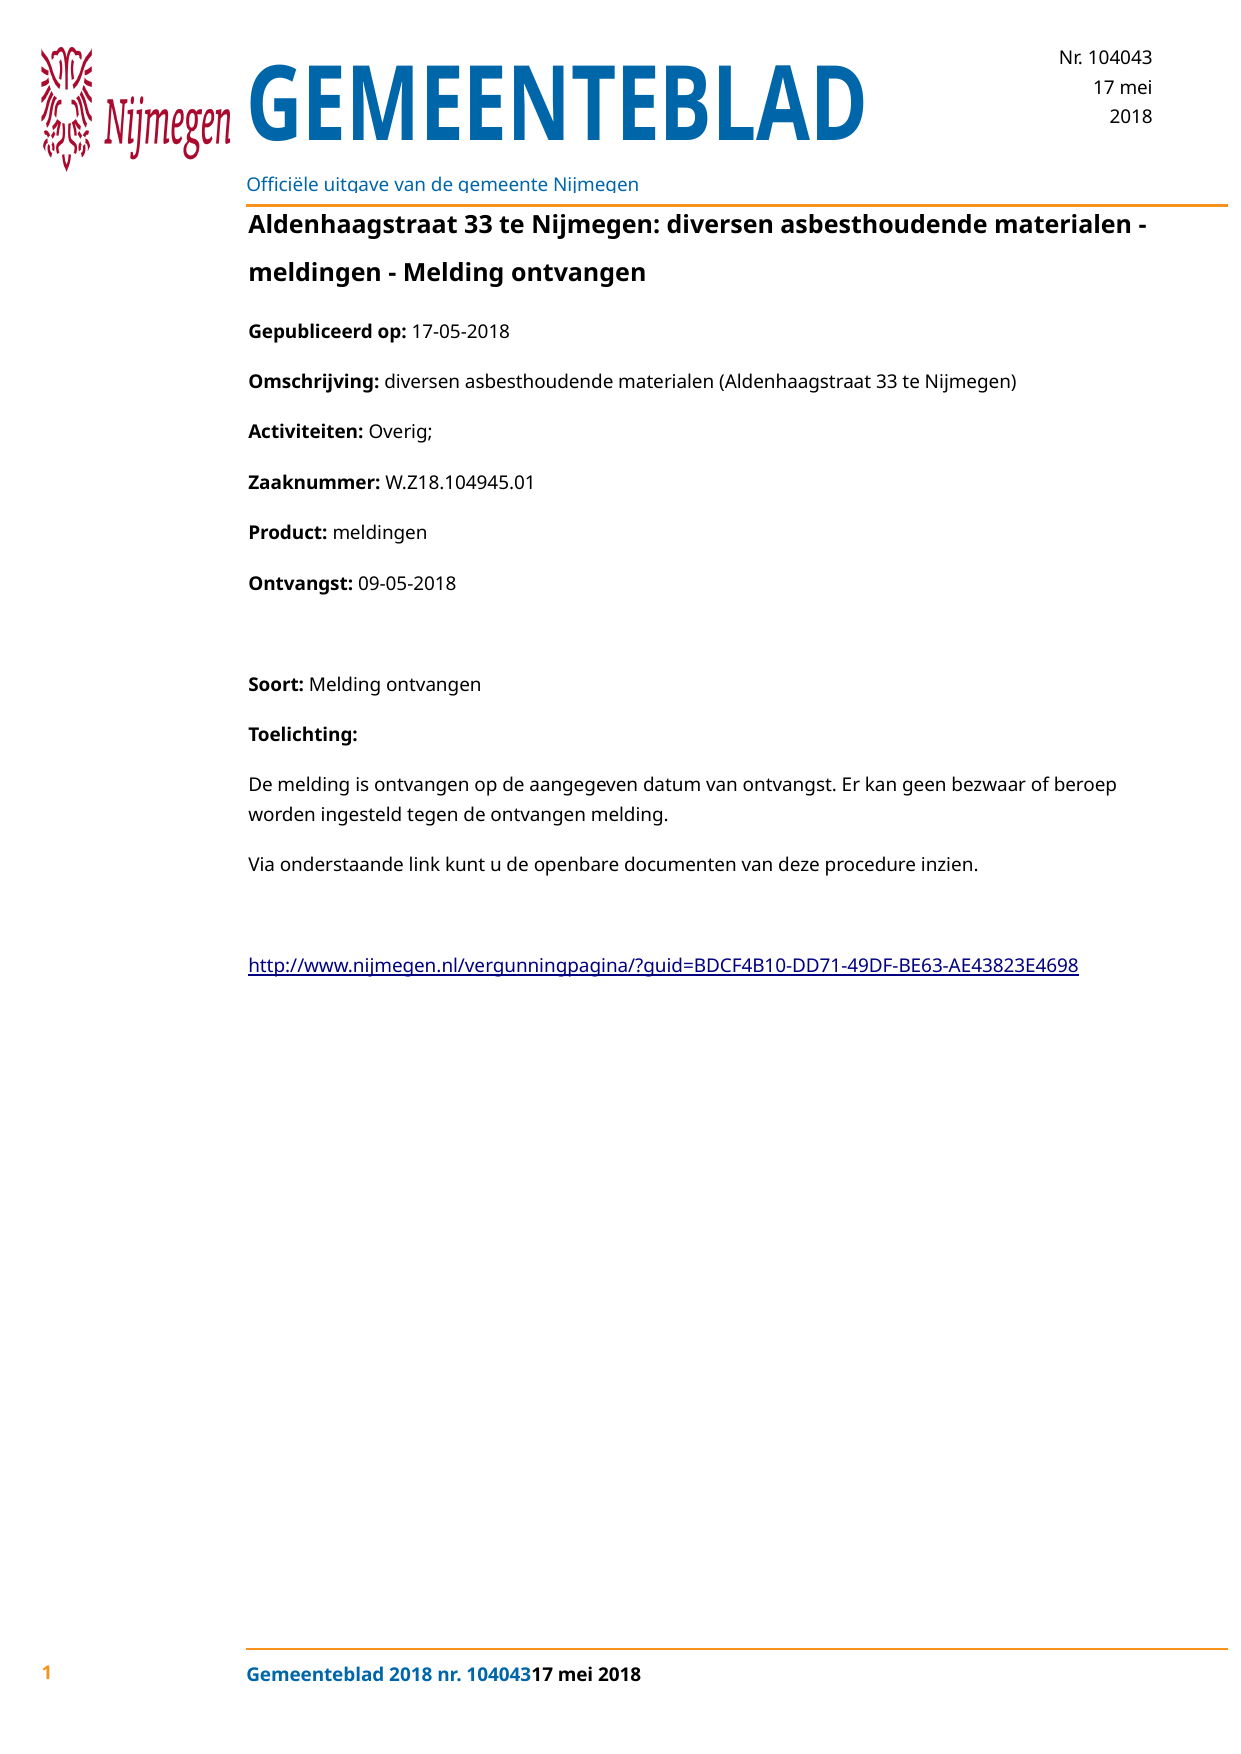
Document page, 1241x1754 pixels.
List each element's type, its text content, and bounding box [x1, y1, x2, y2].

text Via onderstaande link kunt u de openbare documenten van deze procedure inzien. [248, 852, 1152, 877]
text Ontvangst: 09-05-2018 [248, 570, 1152, 596]
text Zaaknummer: W.Z18.104945.01 [248, 469, 1152, 495]
text Soort: Melding ontvangen [248, 671, 1152, 697]
text Aldenhaagstraat 33 te Nijmegen: diversen asbesthoudende materialen - meldingen - Melding ontvangen [248, 207, 1152, 288]
text Omschrijving: diversen asbesthoudende materialen (Aldenhaagstraat 33 te Nijmegen) [248, 368, 1152, 394]
text http://www.nijmegen.nl/vergunningpagina/?guid=BDCF4B10-DD71-49DF-BE63-AE43823E4698 [248, 952, 1152, 978]
text Activiteiten: Overig; [248, 419, 1152, 444]
text De melding is ontvangen op de aangegeven datum van ontvangst. Er kan geen bezwaar of beroep worden ingesteld tegen de ontvangen melding. [248, 772, 1152, 827]
text Gepubliceerd op: 17-05-2018 [248, 318, 1152, 344]
text Toelichting: [248, 721, 1152, 747]
text Product: meldingen [248, 519, 1152, 545]
picture [41, 47, 231, 172]
